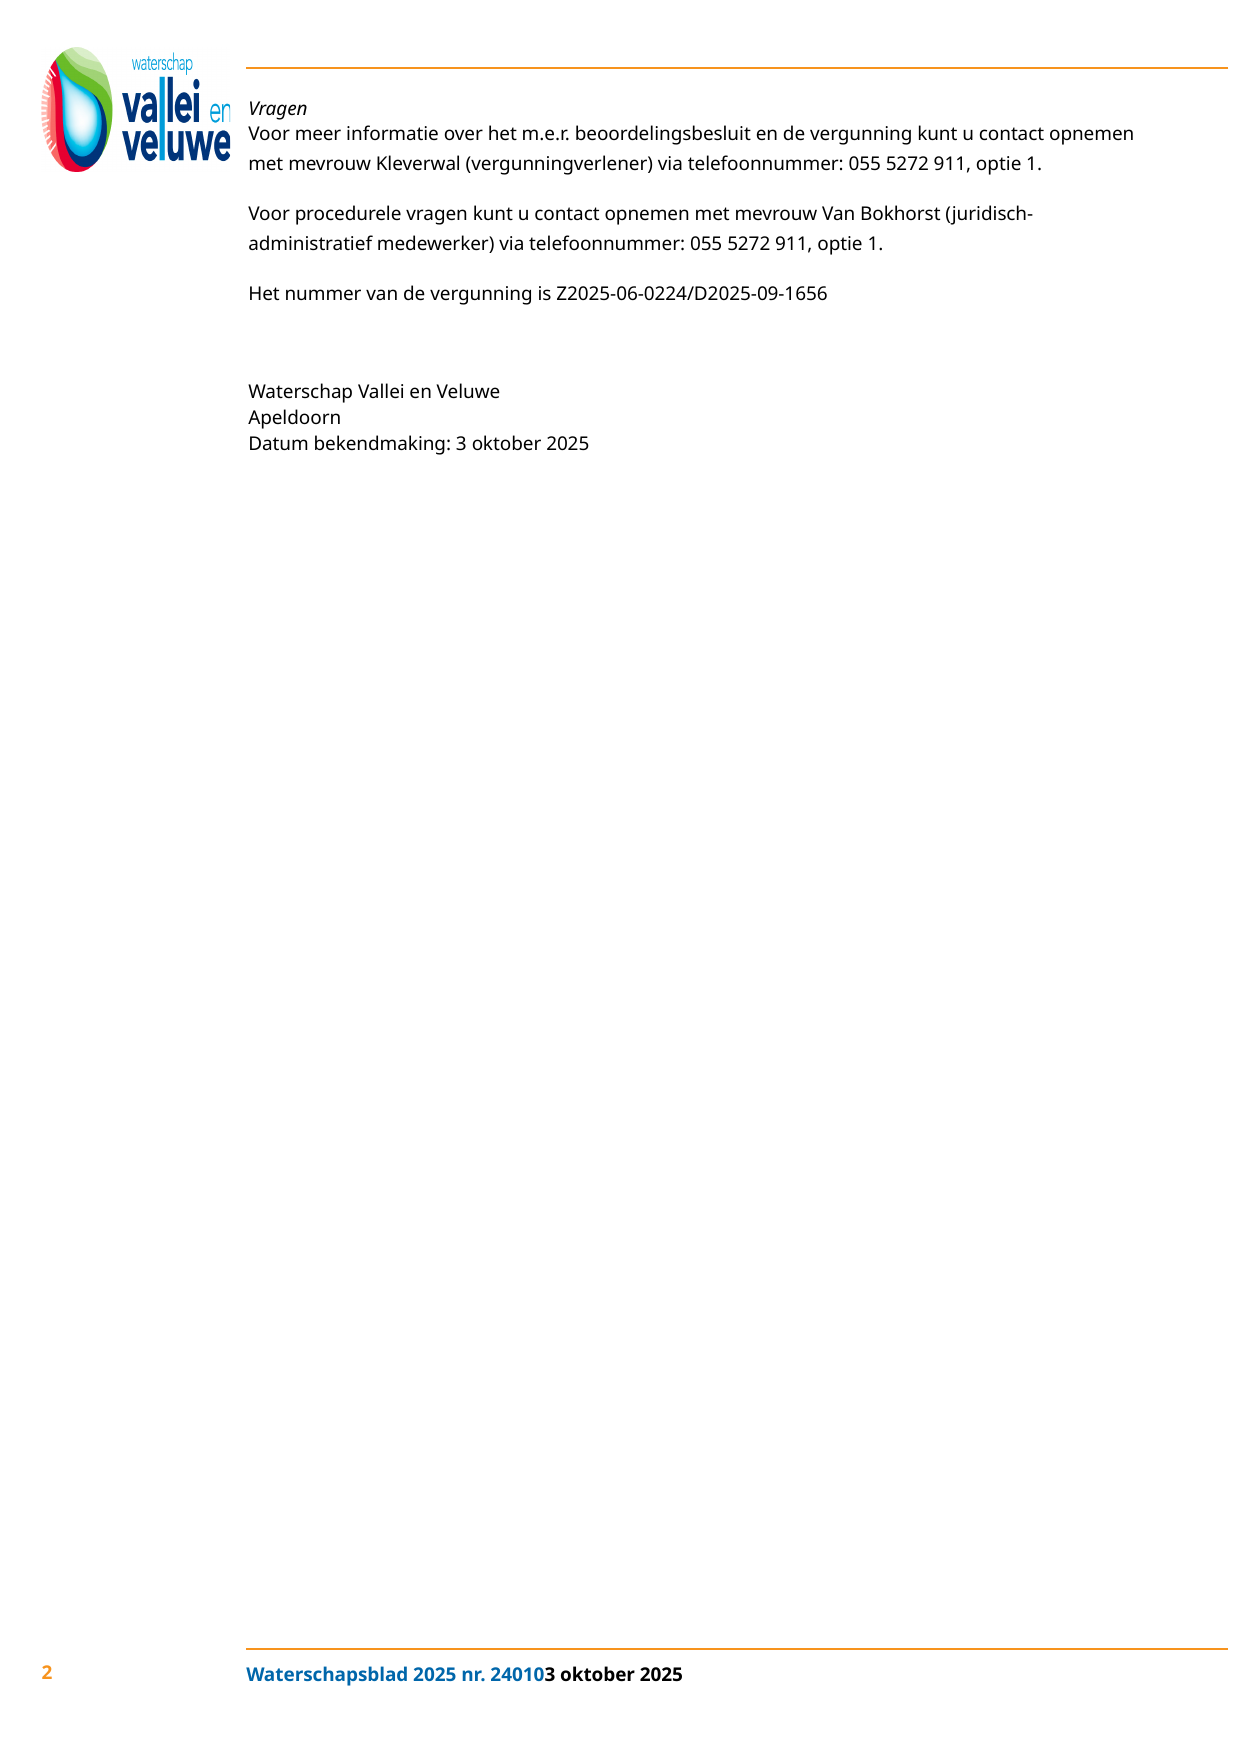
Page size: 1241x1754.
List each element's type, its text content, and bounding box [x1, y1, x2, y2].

text Apeldoorn [248, 404, 1152, 430]
text Datum bekendmaking: 3 oktober 2025 [248, 430, 1152, 456]
picture [41, 47, 231, 172]
text Vragen [248, 95, 1152, 121]
text Voor meer informatie over het m.e.r. beoordelingsbesluit en de vergunning kunt u contact opnemen met mevrouw Kleverwal (vergunningverlener) via telefoonnummer: 055 5272 911, optie 1. [248, 121, 1152, 176]
text Voor procedurele vragen kunt u contact opnemen met mevrouw Van Bokhorst (juridisch-administratief medewerker) via telefoonnummer: 055 5272 911, optie 1. [248, 201, 1152, 256]
text Het nummer van de vergunning is Z2025-06-0224/D2025-09-1656 [248, 281, 1152, 306]
text Waterschap Vallei en Veluwe [248, 379, 1152, 404]
